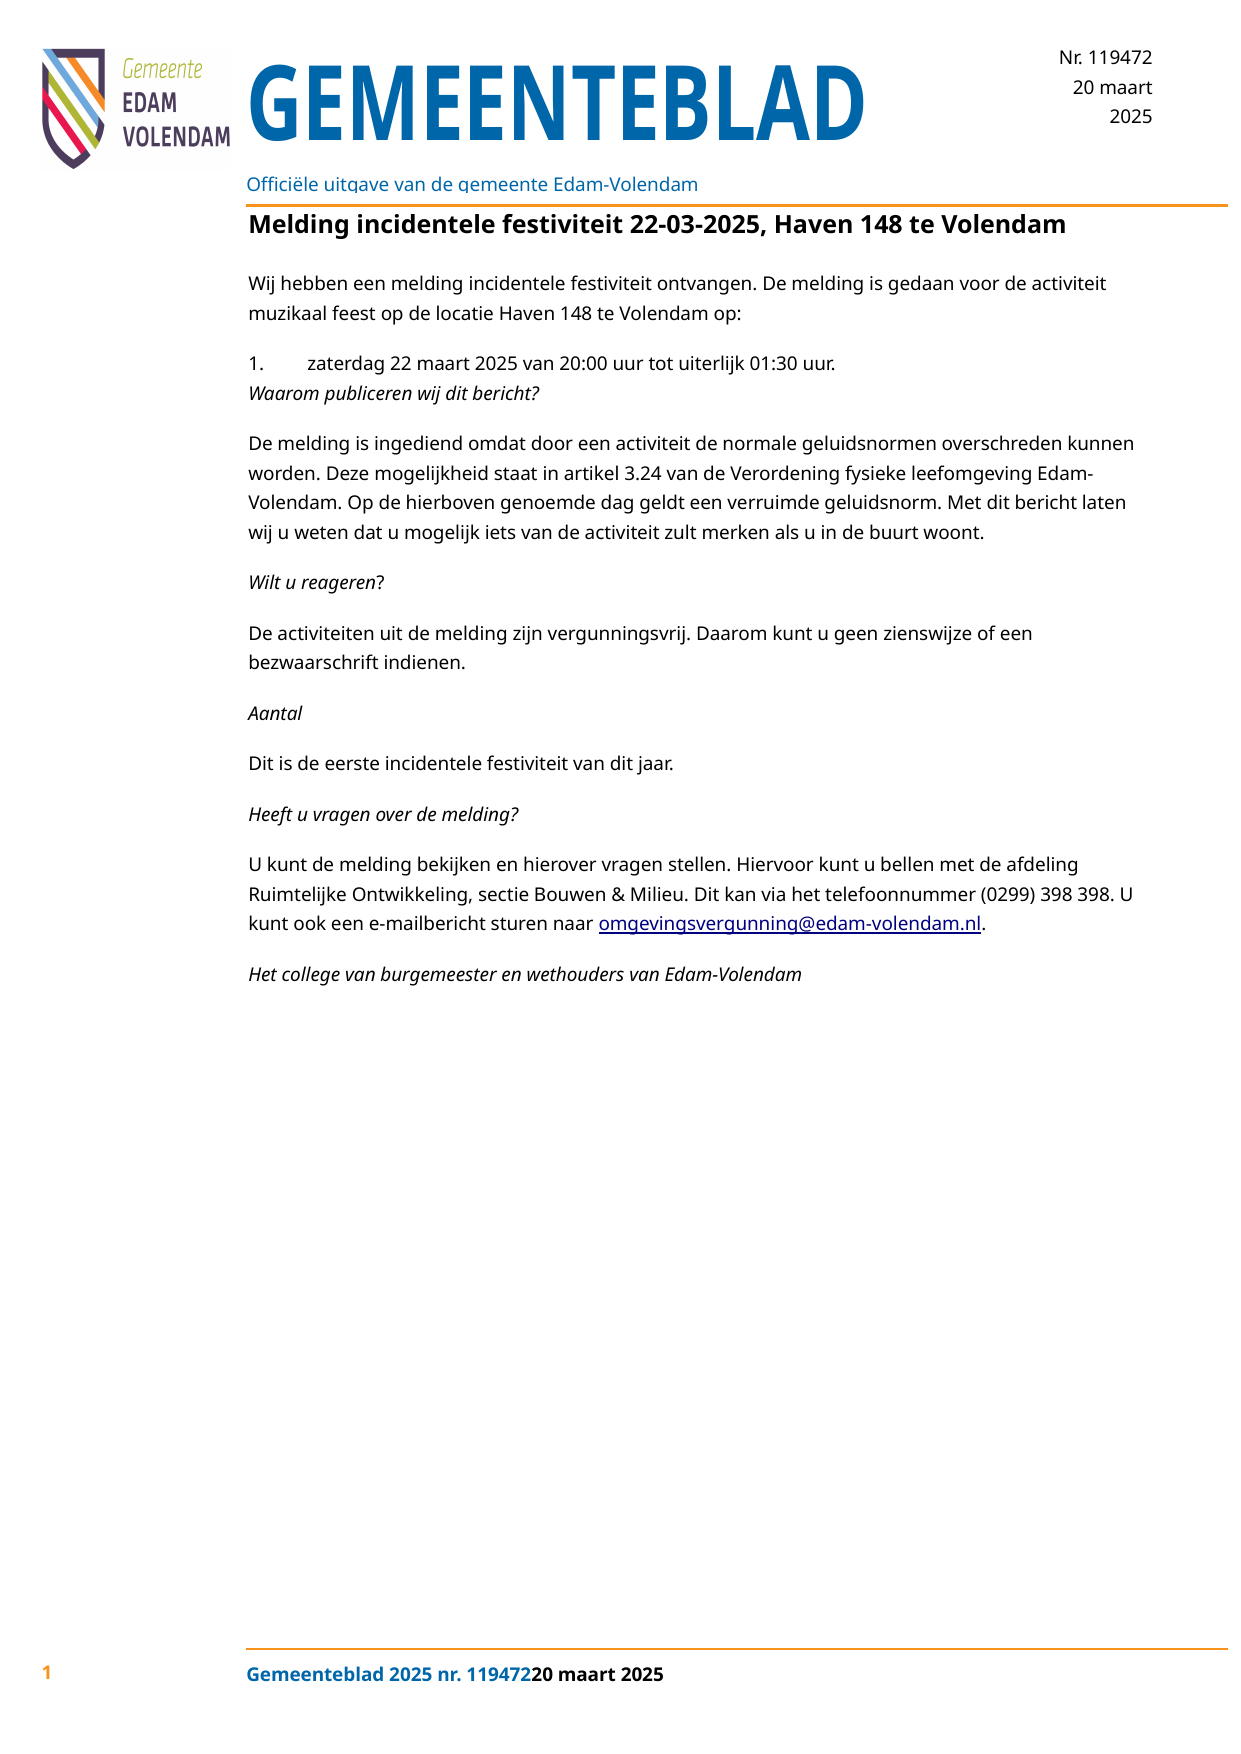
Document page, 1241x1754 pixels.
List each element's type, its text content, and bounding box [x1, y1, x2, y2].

text Heeft u vragen over de melding? [248, 801, 1152, 826]
text Het college van burgemeester en wethouders van Edam-Volendam [248, 961, 1152, 986]
text Dit is de eerste incidentele festiviteit van dit jaar. [248, 750, 1152, 776]
picture [41, 47, 231, 172]
text Aantal [248, 700, 1152, 726]
text De activiteiten uit de melding zijn vergunningsvrij. Daarom kunt u geen zienswijze of een bezwaarschrift indienen. [248, 620, 1152, 675]
list zaterdag 22 maart 2025 van 20:00 uur tot uiterlijk 01:30 uur. [248, 350, 1152, 376]
text U kunt de melding bekijken en hierover vragen stellen. Hiervoor kunt u bellen met de afdeling Ruimtelijke Ontwikkeling, sectie Bouwen & Milieu. Dit kan via het telefoonnummer (0299) 398 398. U kunt ook een e-mailbericht sturen naar omgevingsvergunning@edam-volendam.nl. [248, 851, 1152, 936]
text Wilt u reageren? [248, 569, 1152, 595]
text Waarom publiceren wij dit bericht? [248, 380, 1152, 406]
text Wij hebben een melding incidentele festiviteit ontvangen. De melding is gedaan voor de activiteit muzikaal feest op de locatie Haven 148 te Volendam op: [248, 270, 1152, 326]
text Melding incidentele festiviteit 22-03-2025, Haven 148 te Volendam [248, 207, 1152, 241]
text De melding is ingediend omdat door een activiteit de normale geluidsnormen overschreden kunnen worden. Deze mogelijkheid staat in artikel 3.24 van de Verordening fysieke leefomgeving Edam-Volendam. Op de hierboven genoemde dag geldt een verruimde geluidsnorm. Met dit bericht laten wij u weten dat u mogelijk iets van de activiteit zult merken als u in de buurt woont. [248, 430, 1152, 545]
